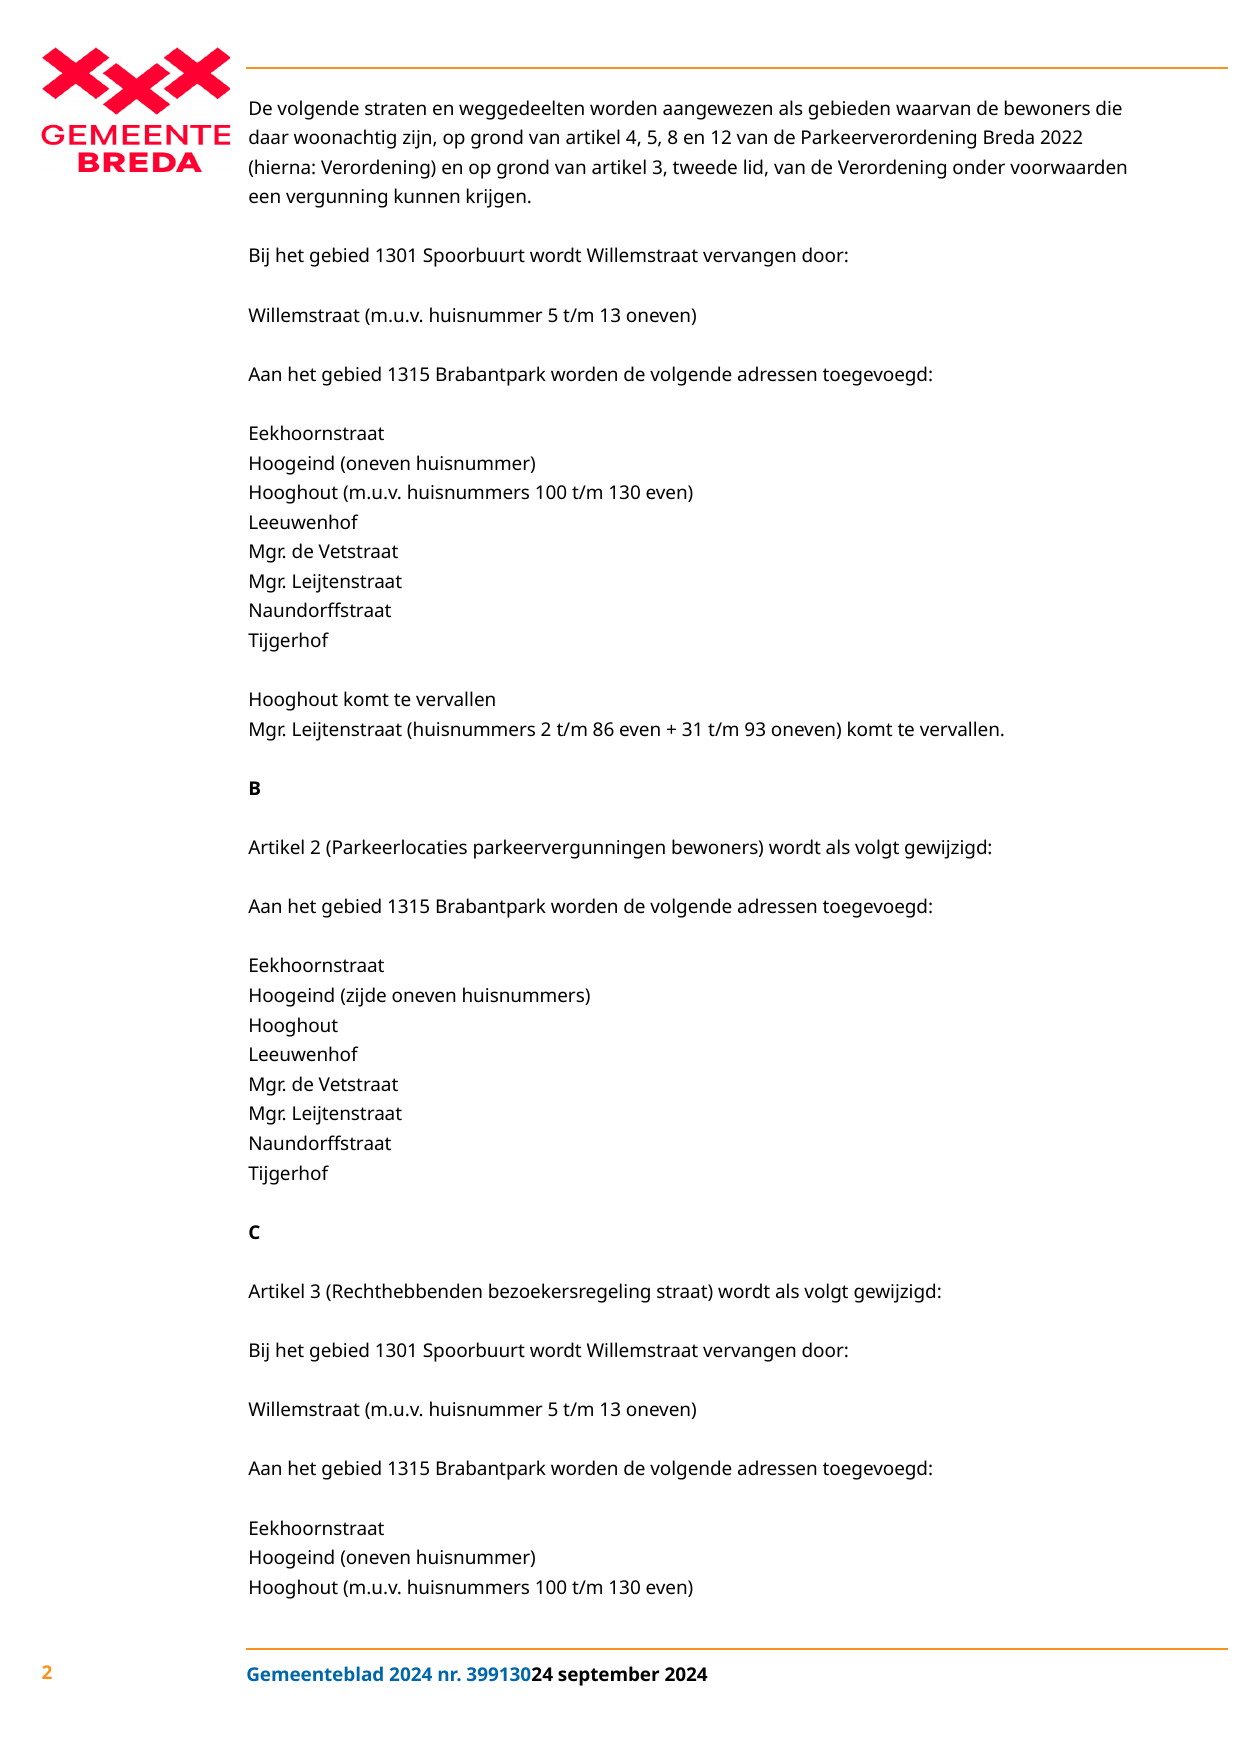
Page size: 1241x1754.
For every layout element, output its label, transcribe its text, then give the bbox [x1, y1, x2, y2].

text Mgr. Leijtenstraat [248, 568, 1152, 594]
text Hoogeind (zijde oneven huisnummers) [248, 982, 1152, 1008]
text Leeuwenhof [248, 1041, 1152, 1067]
text Artikel 3 (Rechthebbenden bezoekersregeling straat) wordt als volgt gewijzigd: [248, 1278, 1152, 1304]
text Bij het gebied 1301 Spoorbuurt wordt Willemstraat vervangen door: [248, 243, 1152, 268]
text Artikel 2 (Parkeerlocaties parkeervergunningen bewoners) wordt als volgt gewijzigd: [248, 834, 1152, 860]
text Aan het gebied 1315 Brabantpark worden de volgende adressen toegevoegd: [248, 1456, 1152, 1481]
text Mgr. Leijtenstraat (huisnummers 2 t/m 86 even + 31 t/m 93 oneven) komt te vervallen. [248, 716, 1152, 742]
text Hooghout komt te vervallen [248, 686, 1152, 712]
text Hooghout (m.u.v. huisnummers 100 t/m 130 even) [248, 1574, 1152, 1600]
text Leeuwenhof [248, 509, 1152, 535]
text Tijgerhof [248, 1160, 1152, 1186]
text Eekhoornstraat [248, 1515, 1152, 1541]
text Mgr. de Vetstraat [248, 1071, 1152, 1097]
text Naundorffstraat [248, 1130, 1152, 1156]
text Hoogeind (oneven huisnummer) [248, 1544, 1152, 1570]
text Mgr. Leijtenstraat [248, 1101, 1152, 1126]
text Mgr. de Vetstraat [248, 538, 1152, 564]
text Aan het gebied 1315 Brabantpark worden de volgende adressen toegevoegd: [248, 893, 1152, 919]
text Hoogeind (oneven huisnummer) [248, 450, 1152, 476]
text B [248, 775, 1152, 801]
text Aan het gebied 1315 Brabantpark worden de volgende adressen toegevoegd: [248, 361, 1152, 387]
text Hooghout (m.u.v. huisnummers 100 t/m 130 even) [248, 479, 1152, 505]
text Hooghout [248, 1012, 1152, 1038]
text Tijgerhof [248, 627, 1152, 653]
text Bij het gebied 1301 Spoorbuurt wordt Willemstraat vervangen door: [248, 1337, 1152, 1363]
text Eekhoornstraat [248, 420, 1152, 446]
text C [248, 1219, 1152, 1245]
text Willemstraat (m.u.v. huisnummer 5 t/m 13 oneven) [248, 302, 1152, 328]
text Willemstraat (m.u.v. huisnummer 5 t/m 13 oneven) [248, 1396, 1152, 1422]
text Naundorffstraat [248, 598, 1152, 623]
text Eekhoornstraat [248, 953, 1152, 978]
text De volgende straten en weggedeelten worden aangewezen als gebieden waarvan de bewoners die daar woonachtig zijn, op grond van artikel 4, 5, 8 en 12 van de Parkeerverordening Breda 2022 (hierna: Verordening) en op grond van artikel 3, tweede lid, van de Verordening onder voorwaarden een vergunning kunnen krijgen. [248, 95, 1152, 209]
picture [41, 47, 231, 172]
